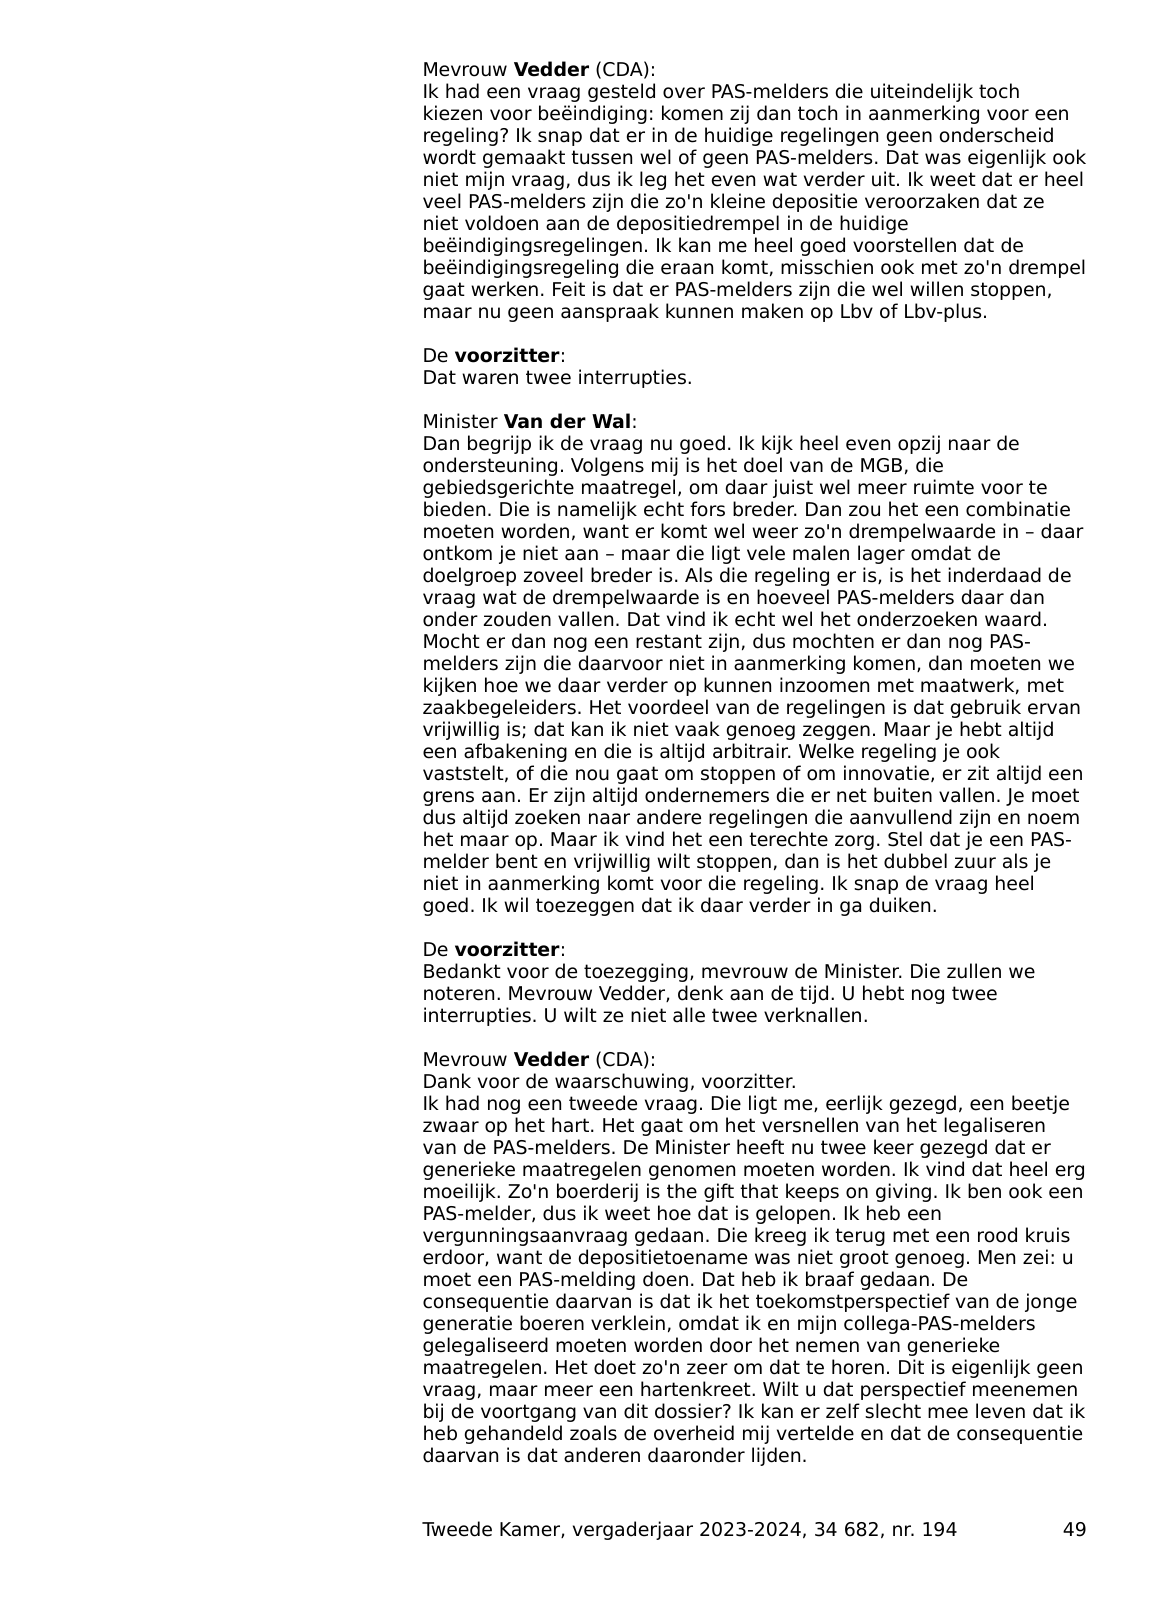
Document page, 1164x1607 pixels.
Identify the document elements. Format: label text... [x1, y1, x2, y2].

text Dat waren twee interrupties. [422, 367, 1087, 389]
text Bedankt voor de toezegging, mevrouw de Minister. Die zullen we noteren. Mevrouw Vedder, denk aan de tijd. U hebt nog twee interrupties. U wilt ze niet alle twee verknallen. [422, 961, 1087, 1027]
text Mevrouw Vedder (CDA): [422, 59, 1087, 81]
text Dan begrijp ik de vraag nu goed. Ik kijk heel even opzij naar de ondersteuning. Volgens mij is het doel van de MGB, die gebiedsgerichte maatregel, om daar juist wel meer ruimte voor te bieden. Die is namelijk echt fors breder. Dan zou het een combinatie moeten worden, want er komt wel weer zo'n drempelwaarde in – daar ontkom je niet aan – maar die ligt vele malen lager omdat de doelgroep zoveel breder is. Als die regeling er is, is het inderdaad de vraag wat de drempelwaarde is en hoeveel PAS-melders daar dan onder zouden vallen. Dat vind ik echt wel het onderzoeken waard. Mocht er dan nog een restant zijn, dus mochten er dan nog PAS-melders zijn die daarvoor niet in aanmerking komen, dan moeten we kijken hoe we daar verder op kunnen inzoomen met maatwerk, met zaakbegeleiders. Het voordeel van de regelingen is dat gebruik ervan vrijwillig is; dat kan ik niet vaak genoeg zeggen. Maar je hebt altijd een afbakening en die is altijd arbitrair. Welke regeling je ook vaststelt, of die nou gaat om stoppen of om innovatie, er zit altijd een grens aan. Er zijn altijd ondernemers die er net buiten vallen. Je moet dus altijd zoeken naar andere regelingen die aanvullend zijn en noem het maar op. Maar ik vind het een terechte zorg. Stel dat je een PAS-melder bent en vrijwillig wilt stoppen, dan is het dubbel zuur als je niet in aanmerking komt voor die regeling. Ik snap de vraag heel goed. Ik wil toezeggen dat ik daar verder in ga duiken. [422, 433, 1087, 917]
text De voorzitter: [422, 939, 1087, 961]
text De voorzitter: [422, 345, 1087, 367]
text Mevrouw Vedder (CDA): [422, 1049, 1087, 1071]
text Dank voor de waarschuwing, voorzitter. [422, 1071, 1087, 1093]
text Ik had een vraag gesteld over PAS-melders die uiteindelijk toch kiezen voor beëindiging: komen zij dan toch in aanmerking voor een regeling? Ik snap dat er in de huidige regelingen geen onderscheid wordt gemaakt tussen wel of geen PAS-melders. Dat was eigenlijk ook niet mijn vraag, dus ik leg het even wat verder uit. Ik weet dat er heel veel PAS-melders zijn die zo'n kleine depositie veroorzaken dat ze niet voldoen aan de depositiedrempel in de huidige beëindigingsregelingen. Ik kan me heel goed voorstellen dat de beëindigingsregeling die eraan komt, misschien ook met zo'n drempel gaat werken. Feit is dat er PAS-melders zijn die wel willen stoppen, maar nu geen aanspraak kunnen maken op Lbv of Lbv-plus. [422, 81, 1087, 323]
text Ik had nog een tweede vraag. Die ligt me, eerlijk gezegd, een beetje zwaar op het hart. Het gaat om het versnellen van het legaliseren van de PAS-melders. De Minister heeft nu twee keer gezegd dat er generieke maatregelen genomen moeten worden. Ik vind dat heel erg moeilijk. Zo'n boerderij is the gift that keeps on giving. Ik ben ook een PAS-melder, dus ik weet hoe dat is gelopen. Ik heb een vergunningsaanvraag gedaan. Die kreeg ik terug met een rood kruis erdoor, want de depositietoename was niet groot genoeg. Men zei: u moet een PAS-melding doen. Dat heb ik braaf gedaan. De consequentie daarvan is dat ik het toekomstperspectief van de jonge generatie boeren verklein, omdat ik en mijn collega-PAS-melders gelegaliseerd moeten worden door het nemen van generieke maatregelen. Het doet zo'n zeer om dat te horen. Dit is eigenlijk geen vraag, maar meer een hartenkreet. Wilt u dat perspectief meenemen bij de voortgang van dit dossier? Ik kan er zelf slecht mee leven dat ik heb gehandeld zoals de overheid mij vertelde en dat de consequentie daarvan is dat anderen daaronder lijden. [422, 1093, 1087, 1467]
text Minister Van der Wal: [422, 411, 1087, 433]
